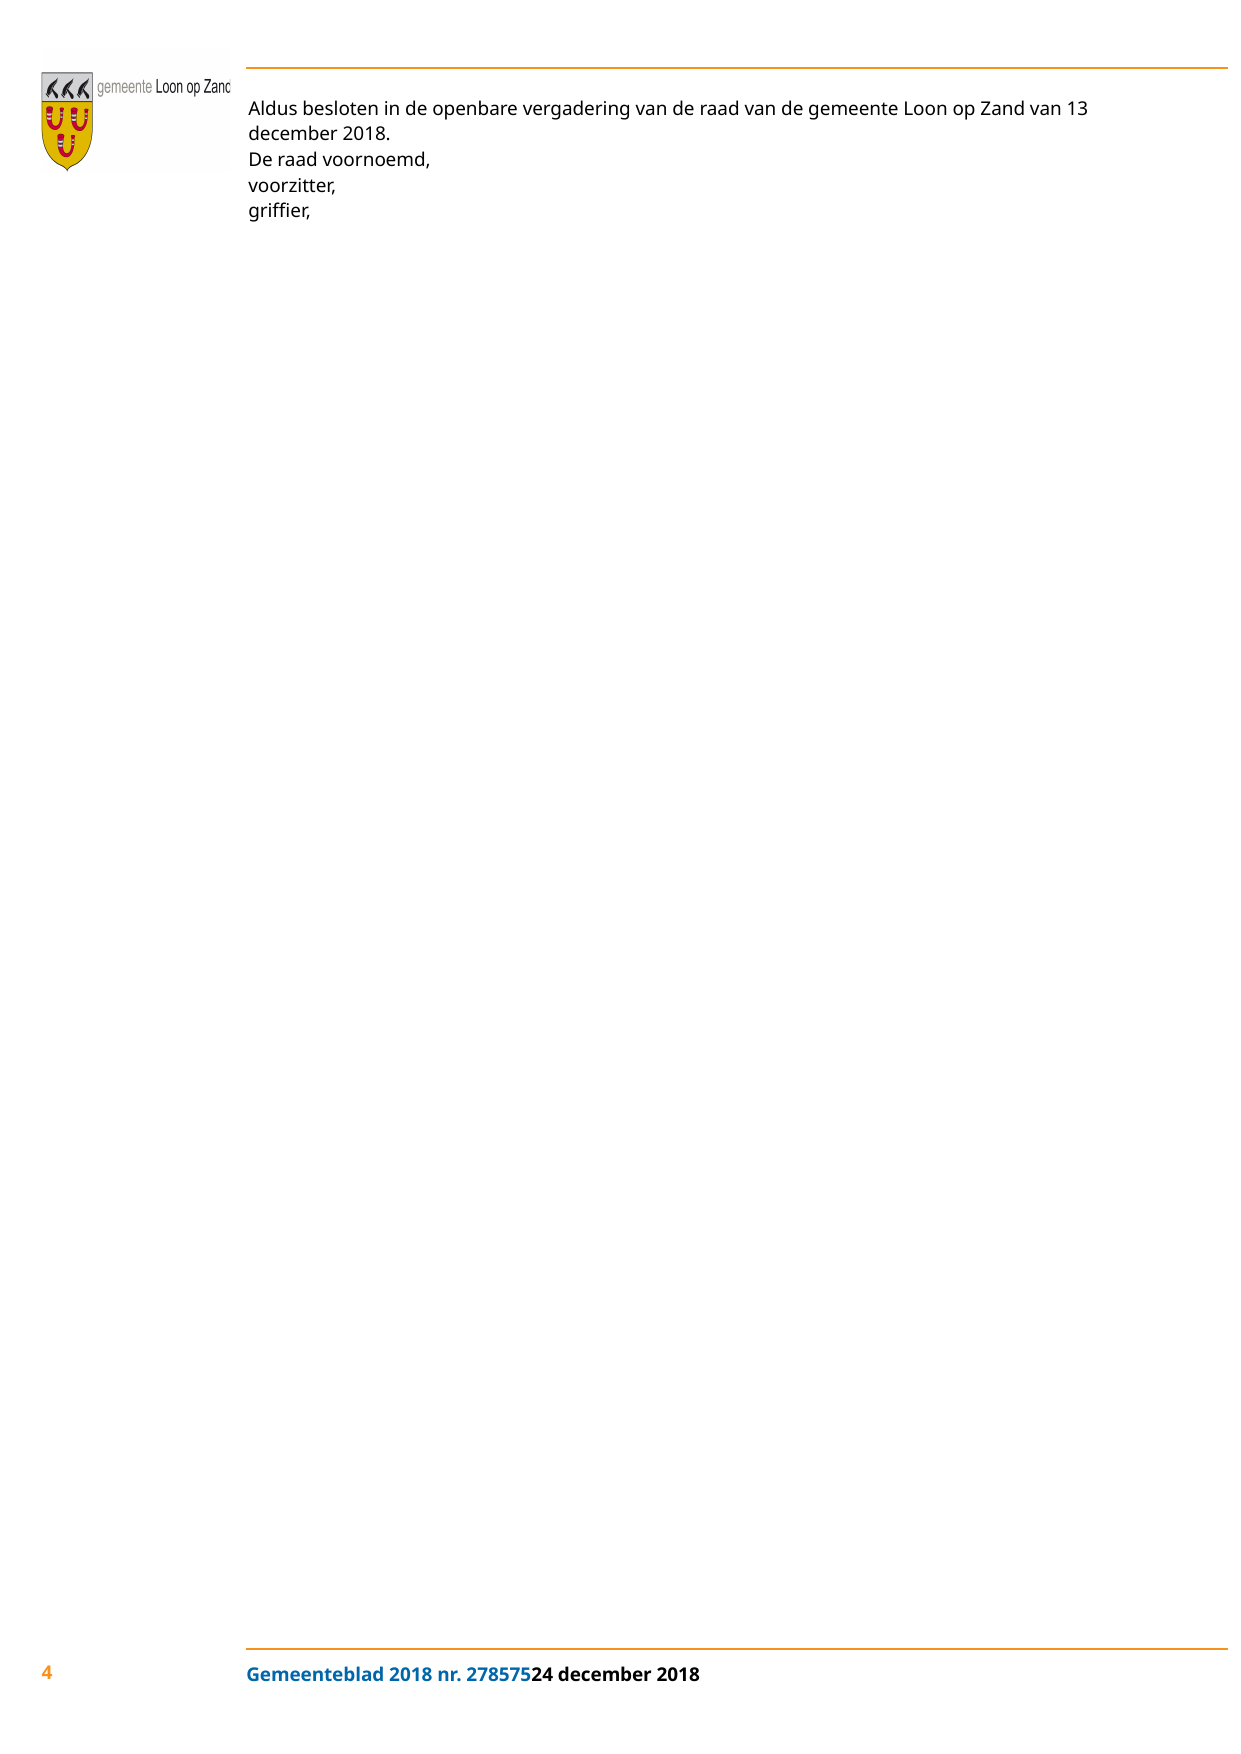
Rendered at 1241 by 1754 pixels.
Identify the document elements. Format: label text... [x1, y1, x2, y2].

text Aldus besloten in de openbare vergadering van de raad van de gemeente Loon op Zand van 13 december 2018. [248, 95, 1152, 146]
text griffier, [248, 198, 1152, 223]
picture [41, 47, 231, 172]
text voorzitter, [248, 172, 1152, 198]
text De raad voornoemd, [248, 146, 1152, 172]
